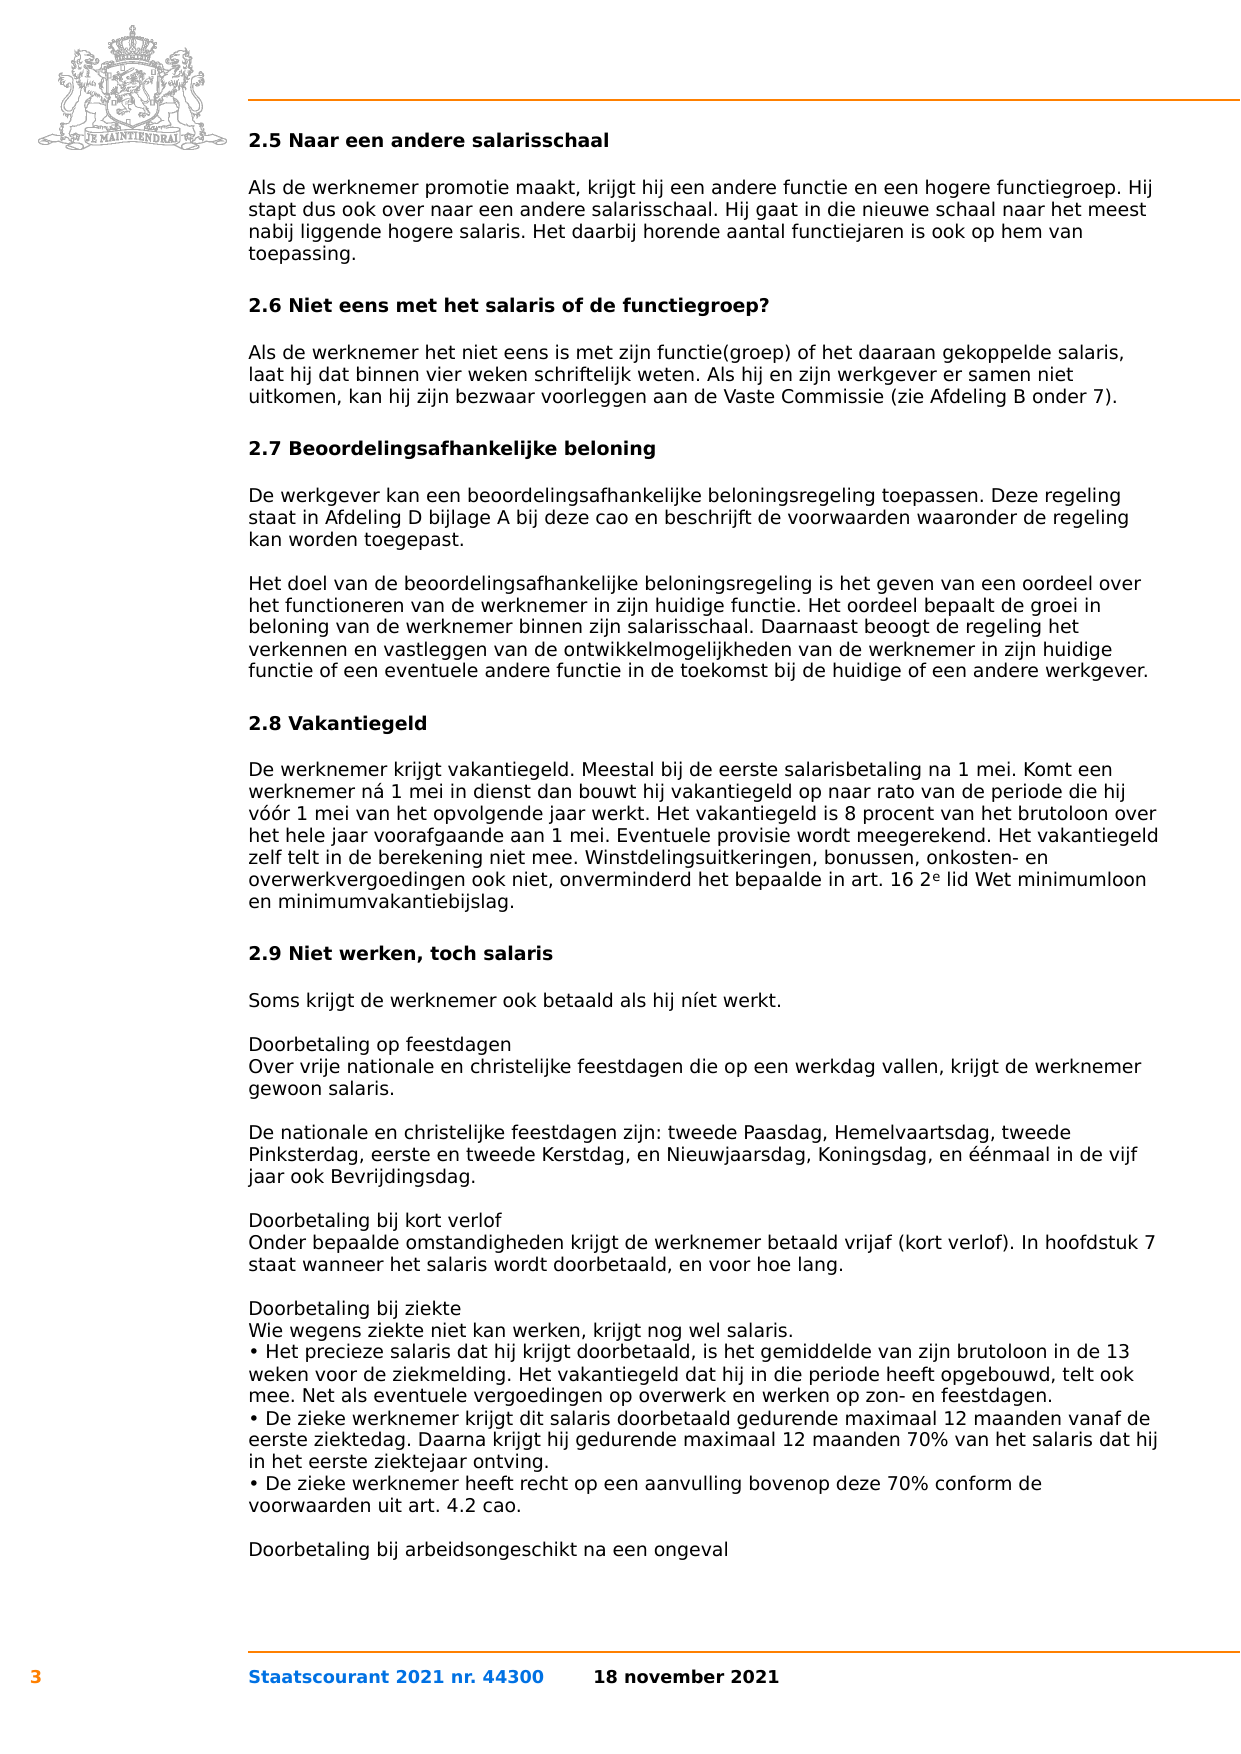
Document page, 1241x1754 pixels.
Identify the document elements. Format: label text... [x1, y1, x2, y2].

text De nationale en christelijke feestdagen zijn: tweede Paasdag, Hemelvaartsdag, tweede Pinksterdag, eerste en tweede Kerstdag, en Nieuwjaarsdag, Koningsdag, en éénmaal in de vijf jaar ook Bevrijdingsdag. [248, 1122, 1163, 1188]
text • De zieke werknemer krijgt dit salaris doorbetaald gedurende maximaal 12 maanden vanaf de eerste ziektedag. Daarna krijgt hij gedurende maximaal 12 maanden 70% van het salaris dat hij in het eerste ziektejaar ontving. [248, 1407, 1163, 1473]
text Over vrije nationale en christelijke feestdagen die op een werkdag vallen, krijgt de werknemer gewoon salaris. [248, 1056, 1163, 1100]
picture [38, 25, 227, 150]
text Doorbetaling bij arbeidsongeschikt na een ongeval [248, 1539, 1163, 1561]
subtitle 2.5 Naar een andere salarisschaal [248, 130, 1163, 152]
subtitle 2.9 Niet werken, toch salaris [248, 943, 1163, 965]
text Doorbetaling bij ziekte [248, 1297, 1163, 1319]
text Als de werknemer het niet eens is met zijn functie(groep) of het daaraan gekoppelde salaris, laat hij dat binnen vier weken schriftelijk weten. Als hij en zijn werkgever er samen niet uitkomen, kan hij zijn bezwaar voorleggen aan de Vaste Commissie (zie Afdeling B onder 7). [248, 342, 1163, 408]
subtitle 2.7 Beoordelingsafhankelijke beloning [248, 438, 1163, 460]
text Als de werknemer promotie maakt, krijgt hij een andere functie en een hogere functiegroep. Hij stapt dus ook over naar een andere salarisschaal. Hij gaat in die nieuwe schaal naar het meest nabij liggende hogere salaris. Het daarbij horende aantal functiejaren is ook op hem van toepassing. [248, 177, 1163, 265]
text Doorbetaling op feestdagen [248, 1034, 1163, 1056]
text De werkgever kan een beoordelingsafhankelijke beloningsregeling toepassen. Deze regeling staat in Afdeling D bijlage A bij deze cao en beschrijft de voorwaarden waaronder de regeling kan worden toegepast. [248, 485, 1163, 551]
subtitle 2.6 Niet eens met het salaris of de functiegroep? [248, 295, 1163, 317]
text Onder bepaalde omstandigheden krijgt de werknemer betaald vrijaf (kort verlof). In hoofdstuk 7 staat wanneer het salaris wordt doorbetaald, en voor hoe lang. [248, 1232, 1163, 1276]
text De werknemer krijgt vakantiegeld. Meestal bij de eerste salarisbetaling na 1 mei. Komt een werknemer ná 1 mei in dienst dan bouwt hij vakantiegeld op naar rato van de periode die hij vóór 1 mei van het opvolgende jaar werkt. Het vakantiegeld is 8 procent van het brutoloon over het hele jaar voorafgaande aan 1 mei. Eventuele provisie wordt meegerekend. Het vakantiegeld zelf telt in de berekening niet mee. Winstdelingsuitkeringen, bonussen, onkosten- en overwerkvergoedingen ook niet, onverminderd het bepaalde in art. 16 2e lid Wet minimumloon en minimumvakantiebijslag. [248, 759, 1163, 913]
text Het doel van de beoordelingsafhankelijke beloningsregeling is het geven van een oordeel over het functioneren van de werknemer in zijn huidige functie. Het oordeel bepaalt de groei in beloning van de werknemer binnen zijn salarisschaal. Daarnaast beoogt de regeling het verkennen en vastleggen van de ontwikkelmogelijkheden van de werknemer in zijn huidige functie of een eventuele andere functie in de toekomst bij de huidige of een andere werkgever. [248, 572, 1163, 682]
text • De zieke werknemer heeft recht op een aanvulling bovenop deze 70% conform de voorwaarden uit art. 4.2 cao. [248, 1473, 1163, 1517]
text Soms krijgt de werknemer ook betaald als hij níet werkt. [248, 990, 1163, 1012]
text Doorbetaling bij kort verlof [248, 1210, 1163, 1232]
text Wie wegens ziekte niet kan werken, krijgt nog wel salaris. [248, 1319, 1163, 1341]
subtitle 2.8 Vakantiegeld [248, 712, 1163, 734]
text • Het precieze salaris dat hij krijgt doorbetaald, is het gemiddelde van zijn brutoloon in de 13 weken voor de ziekmelding. Het vakantiegeld dat hij in die periode heeft opgebouwd, telt ook mee. Net als eventuele vergoedingen op overwerk en werken op zon- en feestdagen. [248, 1341, 1163, 1407]
